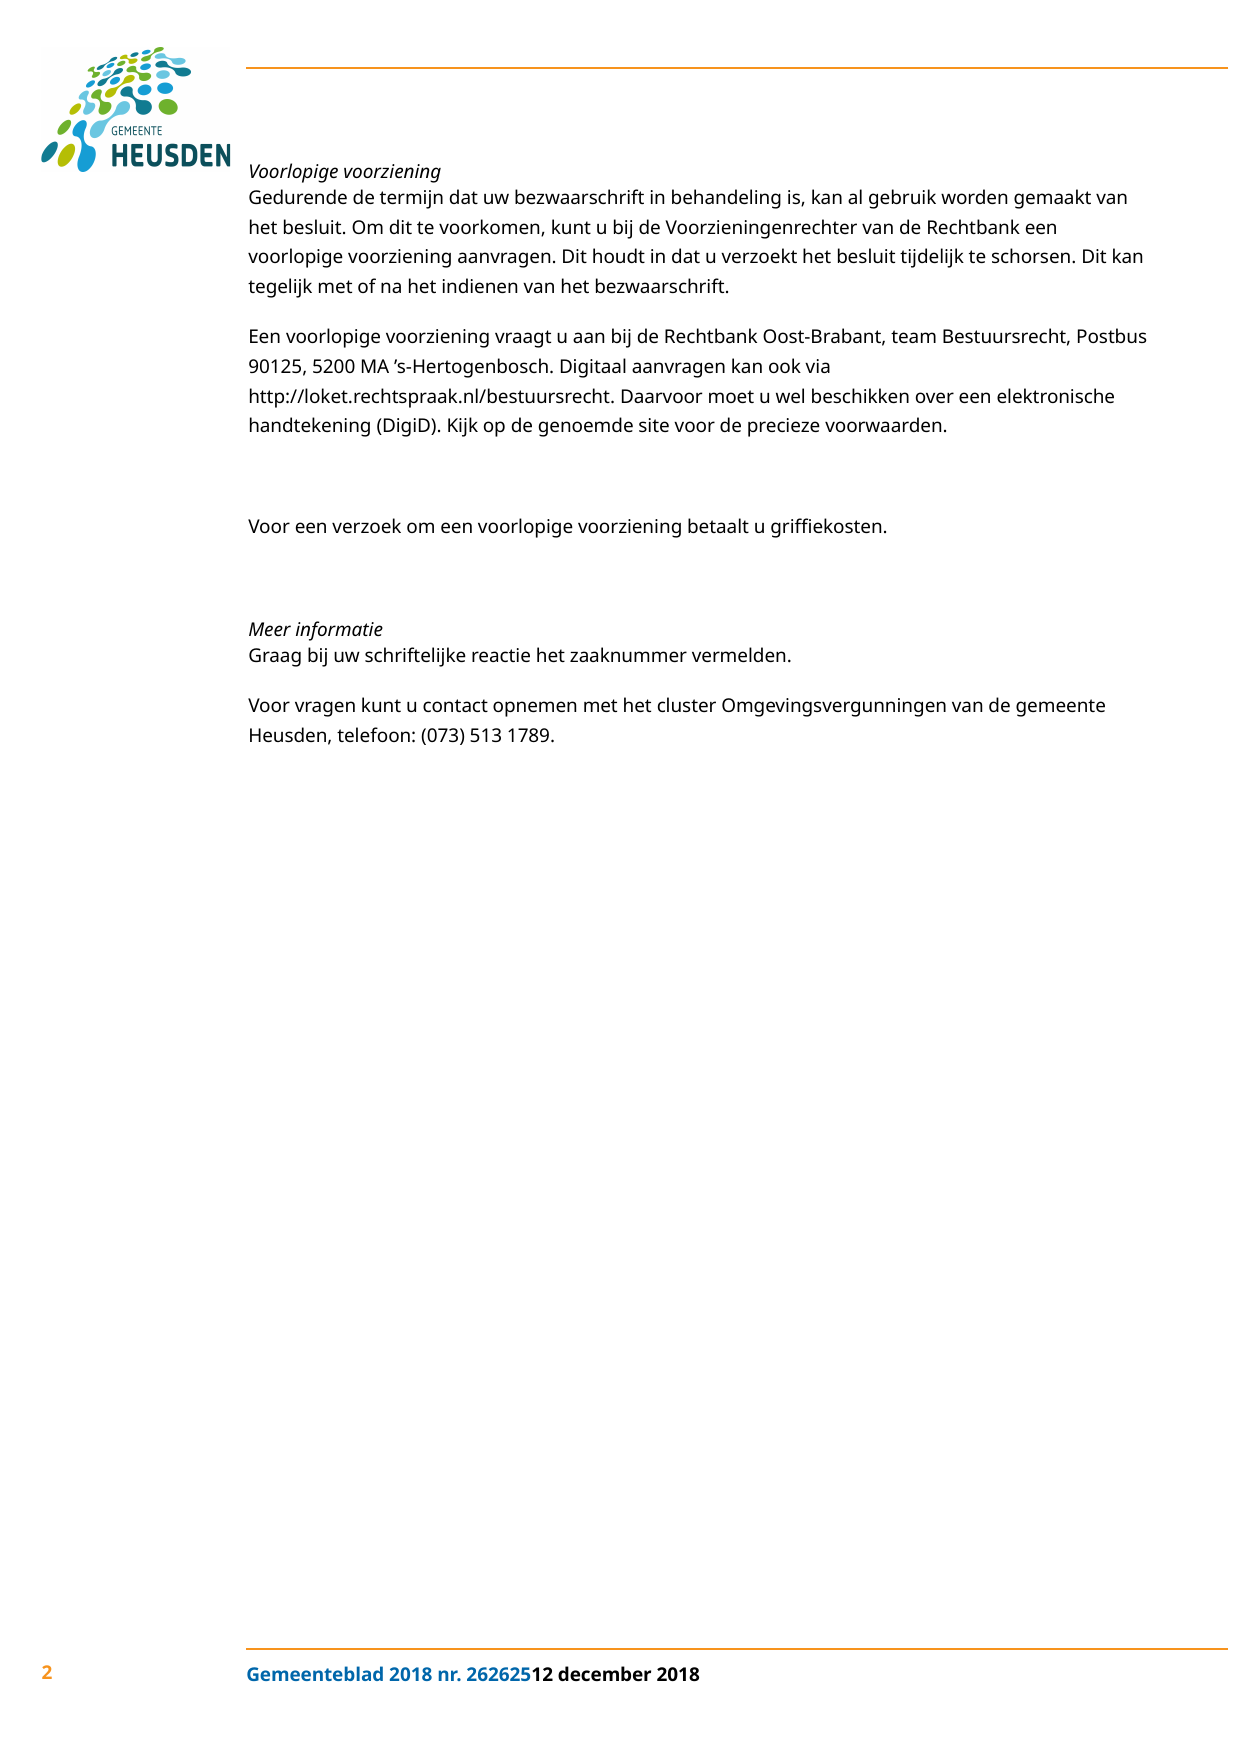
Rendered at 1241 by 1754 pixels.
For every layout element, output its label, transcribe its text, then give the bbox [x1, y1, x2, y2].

text Graag bij uw schriftelijke reactie het zaaknummer vermelden. [248, 642, 1152, 668]
text Meer informatie [248, 616, 1152, 642]
text Gedurende de termijn dat uw bezwaarschrift in behandeling is, kan al gebruik worden gemaakt van het besluit. Om dit te voorkomen, kunt u bij de Voorzieningenrechter van de Rechtbank een voorlopige voorziening aanvragen. Dit houdt in dat u verzoekt het besluit tijdelijk te schorsen. Dit kan tegelijk met of na het indienen van het bezwaarschrift. [248, 184, 1152, 299]
text Voorlopige voorziening [248, 159, 1152, 184]
text Voor een verzoek om een voorlopige voorziening betaalt u griffiekosten. [248, 513, 1152, 539]
picture [41, 47, 231, 172]
text Voor vragen kunt u contact opnemen met het cluster Omgevingsvergunningen van de gemeente Heusden, telefoon: (073) 513 1789. [248, 693, 1152, 748]
text Een voorlopige voorziening vraagt u aan bij de Rechtbank Oost-Brabant, team Bestuursrecht, Postbus 90125, 5200 MA ’s-Hertogenbosch. Digitaal aanvragen kan ook via http://loket.rechtspraak.nl/bestuursrecht. Daarvoor moet u wel beschikken over een elektronische handtekening (DigiD). Kijk op de genoemde site voor de precieze voorwaarden. [248, 324, 1152, 438]
